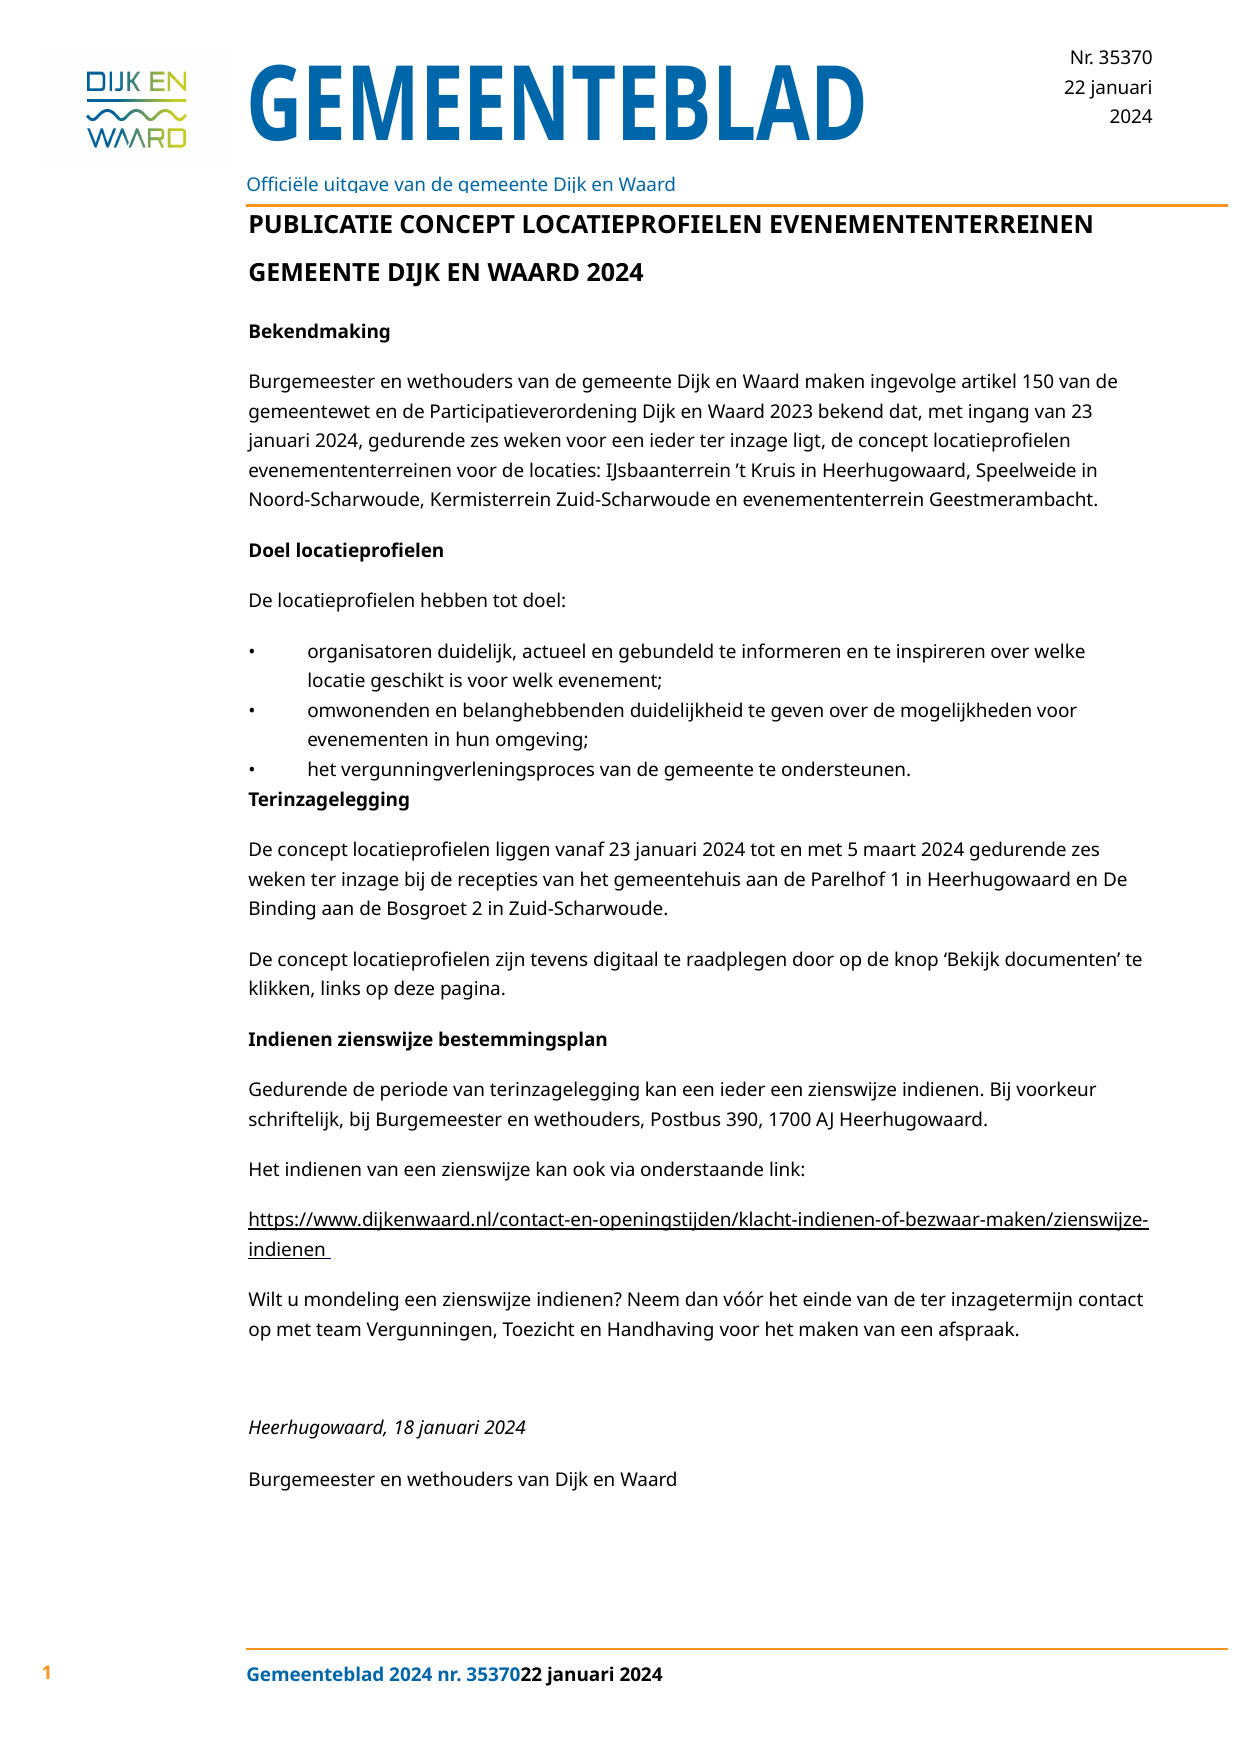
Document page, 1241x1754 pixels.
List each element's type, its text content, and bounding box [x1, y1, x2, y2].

text PUBLICATIE CONCEPT LOCATIEPROFIELEN EVENEMENTENTERREINEN GEMEENTE DIJK EN WAARD 2024 [248, 207, 1152, 288]
text Bekendmaking [248, 318, 1152, 344]
text Terinzagelegging [248, 786, 1152, 812]
list omwonenden en belanghebbenden duidelijkheid te geven over de mogelijkheden voor [248, 697, 1152, 723]
text Burgemeester en wethouders van de gemeente Dijk en Waard maken ingevolge artikel 150 van de gemeentewet en de Participatieverordening Dijk en Waard 2023 bekend dat, met ingang van 23 januari 2024, gedurende zes weken voor een ieder ter inzage ligt, de concept locatieprofielen evenemententerreinen voor de locaties: IJsbaanterrein ’t Kruis in Heerhugowaard, Speelweide in Noord-Scharwoude, Kermisterrein Zuid-Scharwoude en evenemententerrein Geestmerambacht. [248, 368, 1152, 512]
list het vergunningverleningsproces van de gemeente te ondersteunen. [248, 756, 1152, 782]
text Wilt u mondeling een zienswijze indienen? Neem dan vóór het einde van de ter inzagetermijn contact op met team Vergunningen, Toezicht en Handhaving voor het maken van een afspraak. [248, 1287, 1152, 1342]
list evenementen in hun omgeving; [248, 727, 1152, 752]
text De concept locatieprofielen liggen vanaf 23 januari 2024 tot en met 5 maart 2024 gedurende zes weken ter inzage bij de recepties van het gemeentehuis aan de Parelhof 1 in Heerhugowaard en De Binding aan de Bosgroet 2 in Zuid-Scharwoude. [248, 836, 1152, 921]
text Heerhugowaard, 18 januari 2024 [248, 1414, 1152, 1440]
text Het indienen van een zienswijze kan ook via onderstaande link: [248, 1156, 1152, 1182]
text De locatieprofielen hebben tot doel: [248, 587, 1152, 613]
list organisatoren duidelijk, actueel en gebundeld te informeren en te inspireren over welke [248, 638, 1152, 664]
text Indienen zienswijze bestemmingsplan [248, 1026, 1152, 1052]
text Gedurende de periode van terinzagelegging kan een ieder een zienswijze indienen. Bij voorkeur schriftelijk, bij Burgemeester en wethouders, Postbus 390, 1700 AJ Heerhugowaard. [248, 1076, 1152, 1132]
text De concept locatieprofielen zijn tevens digitaal te raadplegen door op de knop ‘Bekijk documenten’ te klikken, links op deze pagina. [248, 946, 1152, 1001]
picture [41, 47, 231, 172]
text Burgemeester en wethouders van Dijk en Waard [248, 1466, 1152, 1492]
text https://www.dijkenwaard.nl/contact-en-openingstijden/klacht-indienen-of-bezwaar-maken/zienswijze-indienen [248, 1207, 1152, 1262]
list locatie geschikt is voor welk evenement; [248, 667, 1152, 693]
text Doel locatieprofielen [248, 537, 1152, 563]
